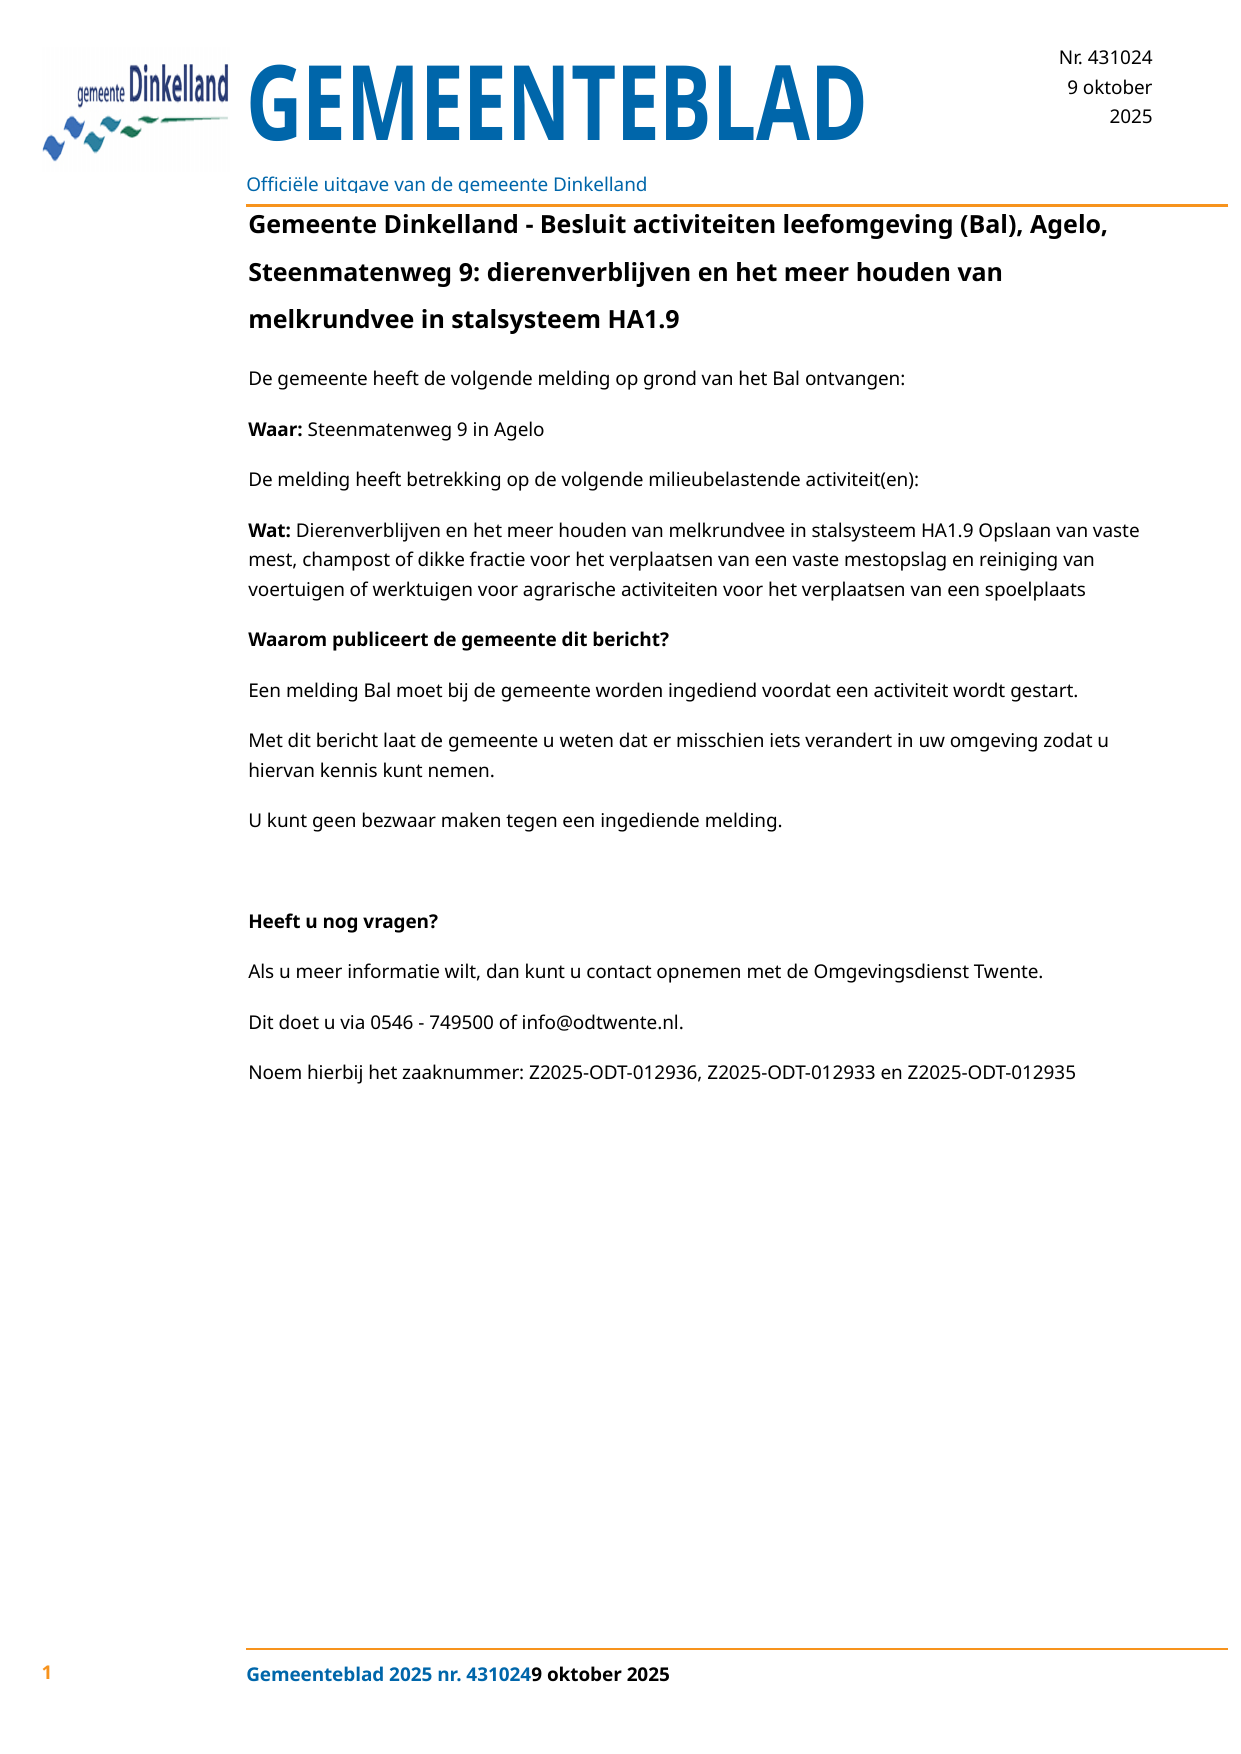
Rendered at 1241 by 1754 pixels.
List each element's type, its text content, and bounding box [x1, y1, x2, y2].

picture [41, 47, 231, 172]
text Waar: Steenmatenweg 9 in Agelo [248, 416, 1152, 442]
text Waarom publiceert de gemeente dit bericht? [248, 626, 1152, 652]
text Dit doet u via 0546 - 749500 of info@odtwente.nl. [248, 1009, 1152, 1034]
text De melding heeft betrekking op de volgende milieubelastende activiteit(en): [248, 466, 1152, 492]
text Als u meer informatie wilt, dan kunt u contact opnemen met de Omgevingsdienst Twente. [248, 958, 1152, 984]
text Heeft u nog vragen? [248, 908, 1152, 934]
text Met dit bericht laat de gemeente u weten dat er misschien iets verandert in uw omgeving zodat u hiervan kennis kunt nemen. [248, 727, 1152, 782]
text Wat: Dierenverblijven en het meer houden van melkrundvee in stalsysteem HA1.9 Opslaan van vaste mest, champost of dikke fractie voor het verplaatsen van een vaste mestopslag en reiniging van voertuigen of werktuigen voor agrarische activiteiten voor het verplaatsen van een spoelplaats [248, 517, 1152, 602]
text Noem hierbij het zaaknummer: Z2025-ODT-012936, Z2025-ODT-012933 en Z2025-ODT-012935 [248, 1059, 1152, 1085]
text U kunt geen bezwaar maken tegen een ingediende melding. [248, 807, 1152, 833]
text De gemeente heeft de volgende melding op grond van het Bal ontvangen: [248, 366, 1152, 391]
text Een melding Bal moet bij de gemeente worden ingediend voordat een activiteit wordt gestart. [248, 677, 1152, 702]
text Gemeente Dinkelland - Besluit activiteiten leefomgeving (Bal), Agelo, Steenmatenweg 9: dierenverblijven en het meer houden van melkrundvee in stalsysteem HA1.9 [248, 207, 1152, 336]
